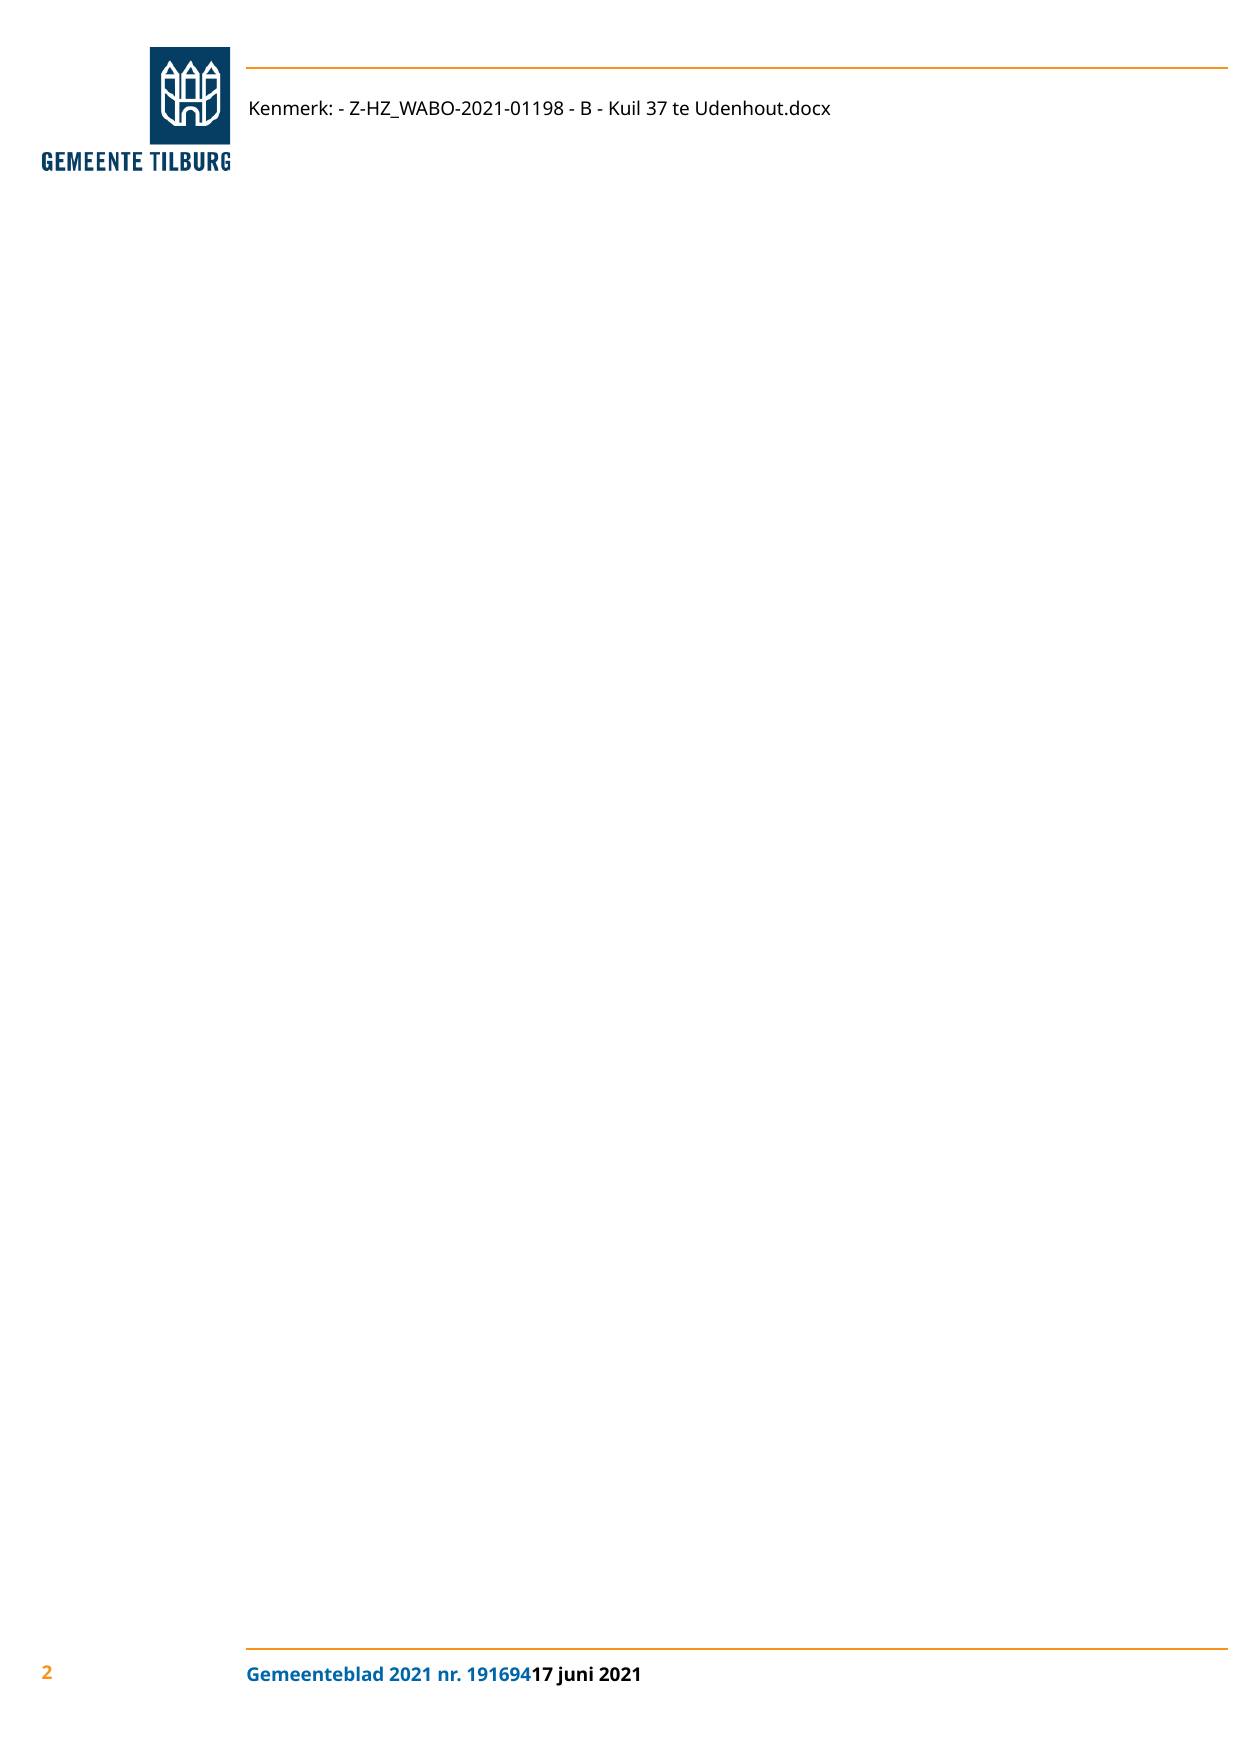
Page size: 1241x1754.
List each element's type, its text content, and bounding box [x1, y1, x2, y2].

picture [41, 47, 231, 172]
text Kenmerk: - Z-HZ_WABO-2021-01198 - B - Kuil 37 te Udenhout.docx [248, 95, 1152, 121]
